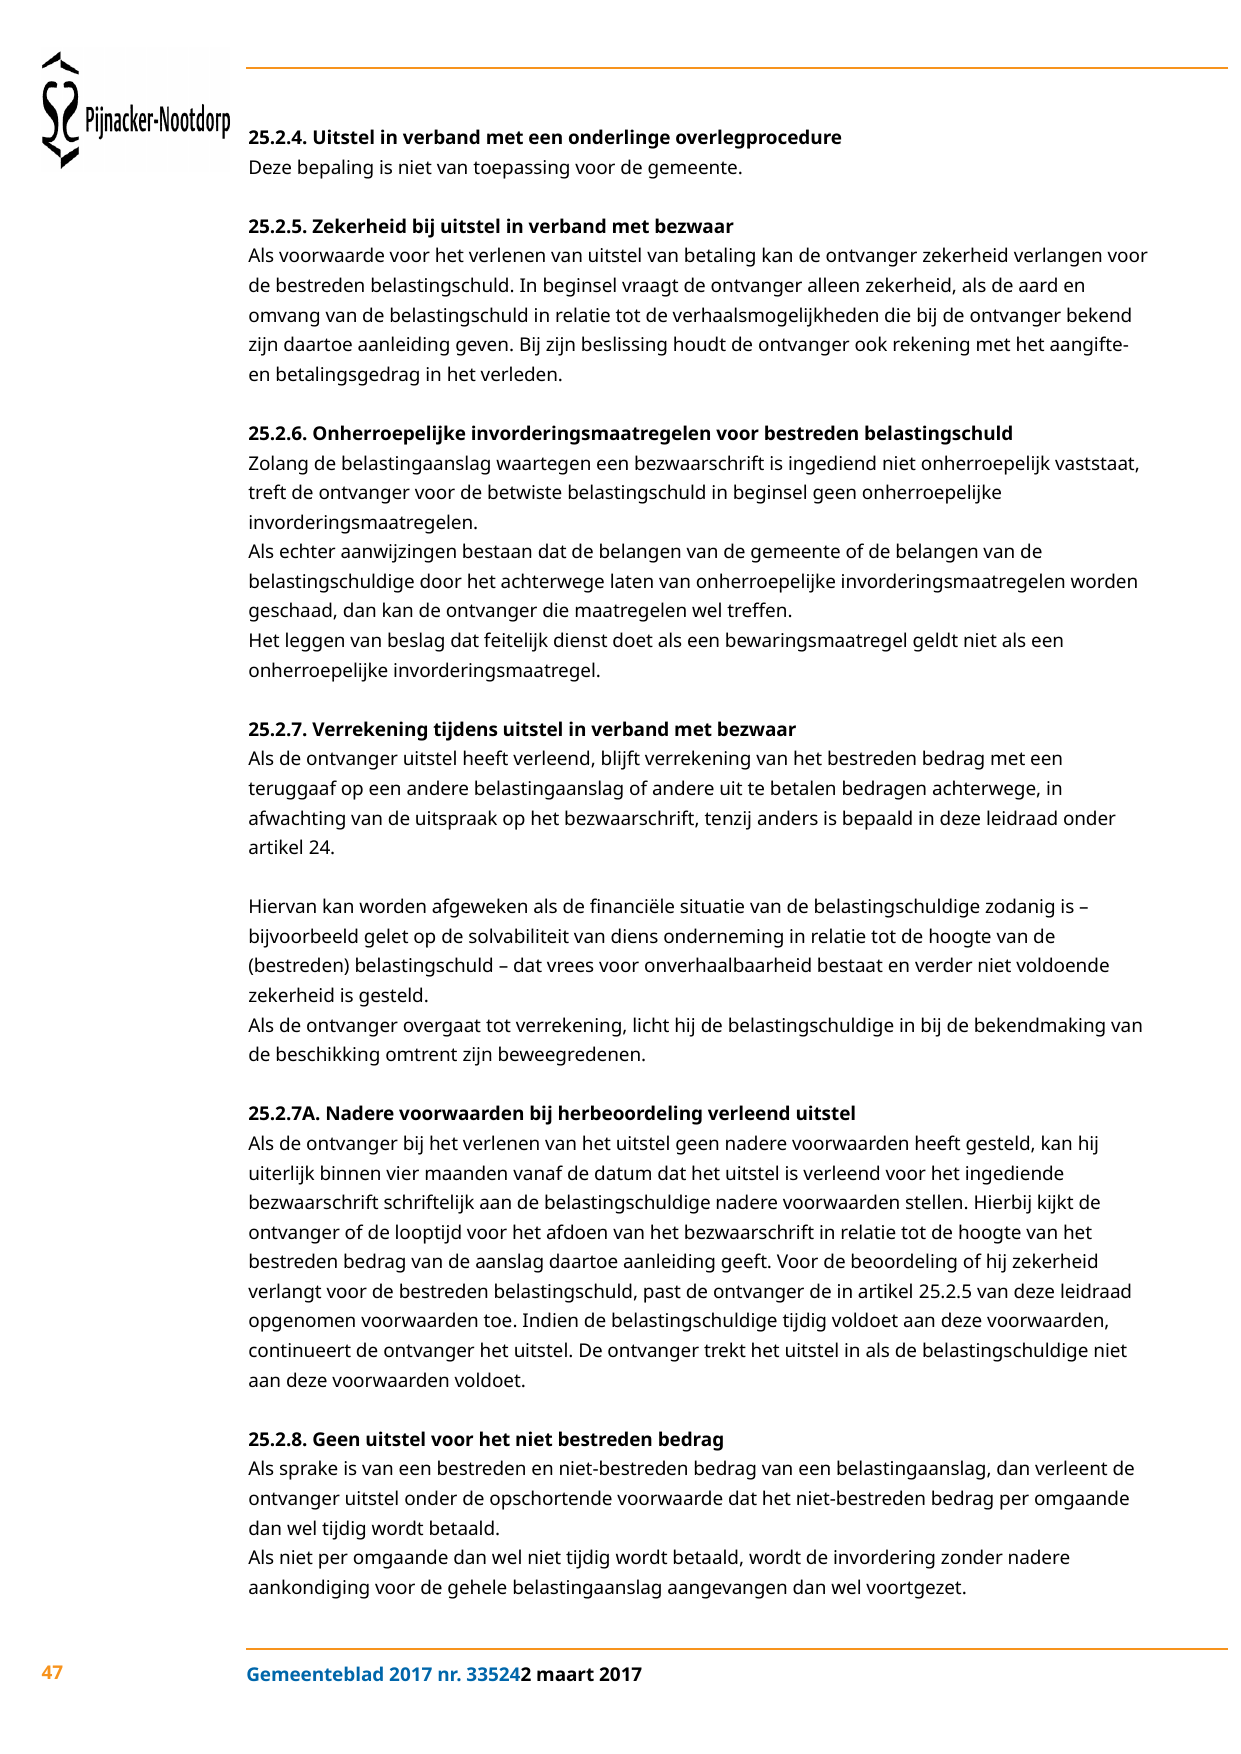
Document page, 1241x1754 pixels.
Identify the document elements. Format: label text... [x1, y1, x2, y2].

picture [41, 47, 231, 172]
text 25.2.4. Uitstel in verband met een onderlinge overlegprocedure [248, 124, 1152, 150]
text Als de ontvanger bij het verlenen van het uitstel geen nadere voorwaarden heeft gesteld, kan hij uiterlijk binnen vier maanden vanaf de datum dat het uitstel is verleend voor het ingediende bezwaarschrift schriftelijk aan de belastingschuldige nadere voorwaarden stellen. Hierbij kijkt de ontvanger of de looptijd voor het afdoen van het bezwaarschrift in relatie tot de hoogte van het bestreden bedrag van de aanslag daartoe aanleiding geeft. Voor de beoordeling of hij zekerheid verlangt voor de bestreden belastingschuld, past de ontvanger de in artikel 25.2.5 van deze leidraad opgenomen voorwaarden toe. Indien de belastingschuldige tijdig voldoet aan deze voorwaarden, continueert de ontvanger het uitstel. De ontvanger trekt het uitstel in als de belastingschuldige niet aan deze voorwaarden voldoet. [248, 1130, 1152, 1393]
text Als echter aanwijzingen bestaan dat de belangen van de gemeente of de belangen van de belastingschuldige door het achterwege laten van onherroepelijke invorderingsmaatregelen worden geschaad, dan kan de ontvanger die maatregelen wel treffen. [248, 538, 1152, 623]
text Als de ontvanger overgaat tot verrekening, licht hij de belastingschuldige in bij de bekendmaking van de beschikking omtrent zijn beweegredenen. [248, 1012, 1152, 1067]
text Als de ontvanger uitstel heeft verleend, blijft verrekening van het bestreden bedrag met een teruggaaf op een andere belastingaanslag of andere uit te betalen bedragen achterwege, in afwachting van de uitspraak op het bezwaarschrift, tenzij anders is bepaald in deze leidraad onder artikel 24. [248, 746, 1152, 860]
text Als voorwaarde voor het verlenen van uitstel van betaling kan de ontvanger zekerheid verlangen voor de bestreden belastingschuld. In beginsel vraagt de ontvanger alleen zekerheid, als de aard en omvang van de belastingschuld in relatie tot de verhaalsmogelijkheden die bij de ontvanger bekend zijn daartoe aanleiding geven. Bij zijn beslissing houdt de ontvanger ook rekening met het aangifte- en betalingsgedrag in het verleden. [248, 243, 1152, 387]
text 25.2.5. Zekerheid bij uitstel in verband met bezwaar [248, 213, 1152, 239]
text Zolang de belastingaanslag waartegen een bezwaarschrift is ingediend niet onherroepelijk vaststaat, treft de ontvanger voor de betwiste belastingschuld in beginsel geen onherroepelijke invorderingsmaatregelen. [248, 450, 1152, 535]
text Als niet per omgaande dan wel niet tijdig wordt betaald, wordt de invordering zonder nadere aankondiging voor de gehele belastingaanslag aangevangen dan wel voortgezet. [248, 1544, 1152, 1600]
text 25.2.8. Geen uitstel voor het niet bestreden bedrag [248, 1426, 1152, 1452]
text Als sprake is van een bestreden en niet-bestreden bedrag van een belastingaanslag, dan verleent de ontvanger uitstel onder de opschortende voorwaarde dat het niet-bestreden bedrag per omgaande dan wel tijdig wordt betaald. [248, 1456, 1152, 1541]
text Het leggen van beslag dat feitelijk dienst doet als een bewaringsmaatregel geldt niet als een onherroepelijke invorderingsmaatregel. [248, 627, 1152, 683]
text 25.2.6. Onherroepelijke invorderingsmaatregelen voor bestreden belastingschuld [248, 420, 1152, 446]
text Deze bepaling is niet van toepassing voor de gemeente. [248, 154, 1152, 180]
text Hiervan kan worden afgeweken als de financiële situatie van de belastingschuldige zodanig is – bijvoorbeeld gelet op de solvabiliteit van diens onderneming in relatie tot de hoogte van de (bestreden) belastingschuld – dat vrees voor onverhaalbaarheid bestaat en verder niet voldoende zekerheid is gesteld. [248, 893, 1152, 1008]
text 25.2.7A. Nadere voorwaarden bij herbeoordeling verleend uitstel [248, 1101, 1152, 1126]
text 25.2.7. Verrekening tijdens uitstel in verband met bezwaar [248, 716, 1152, 742]
